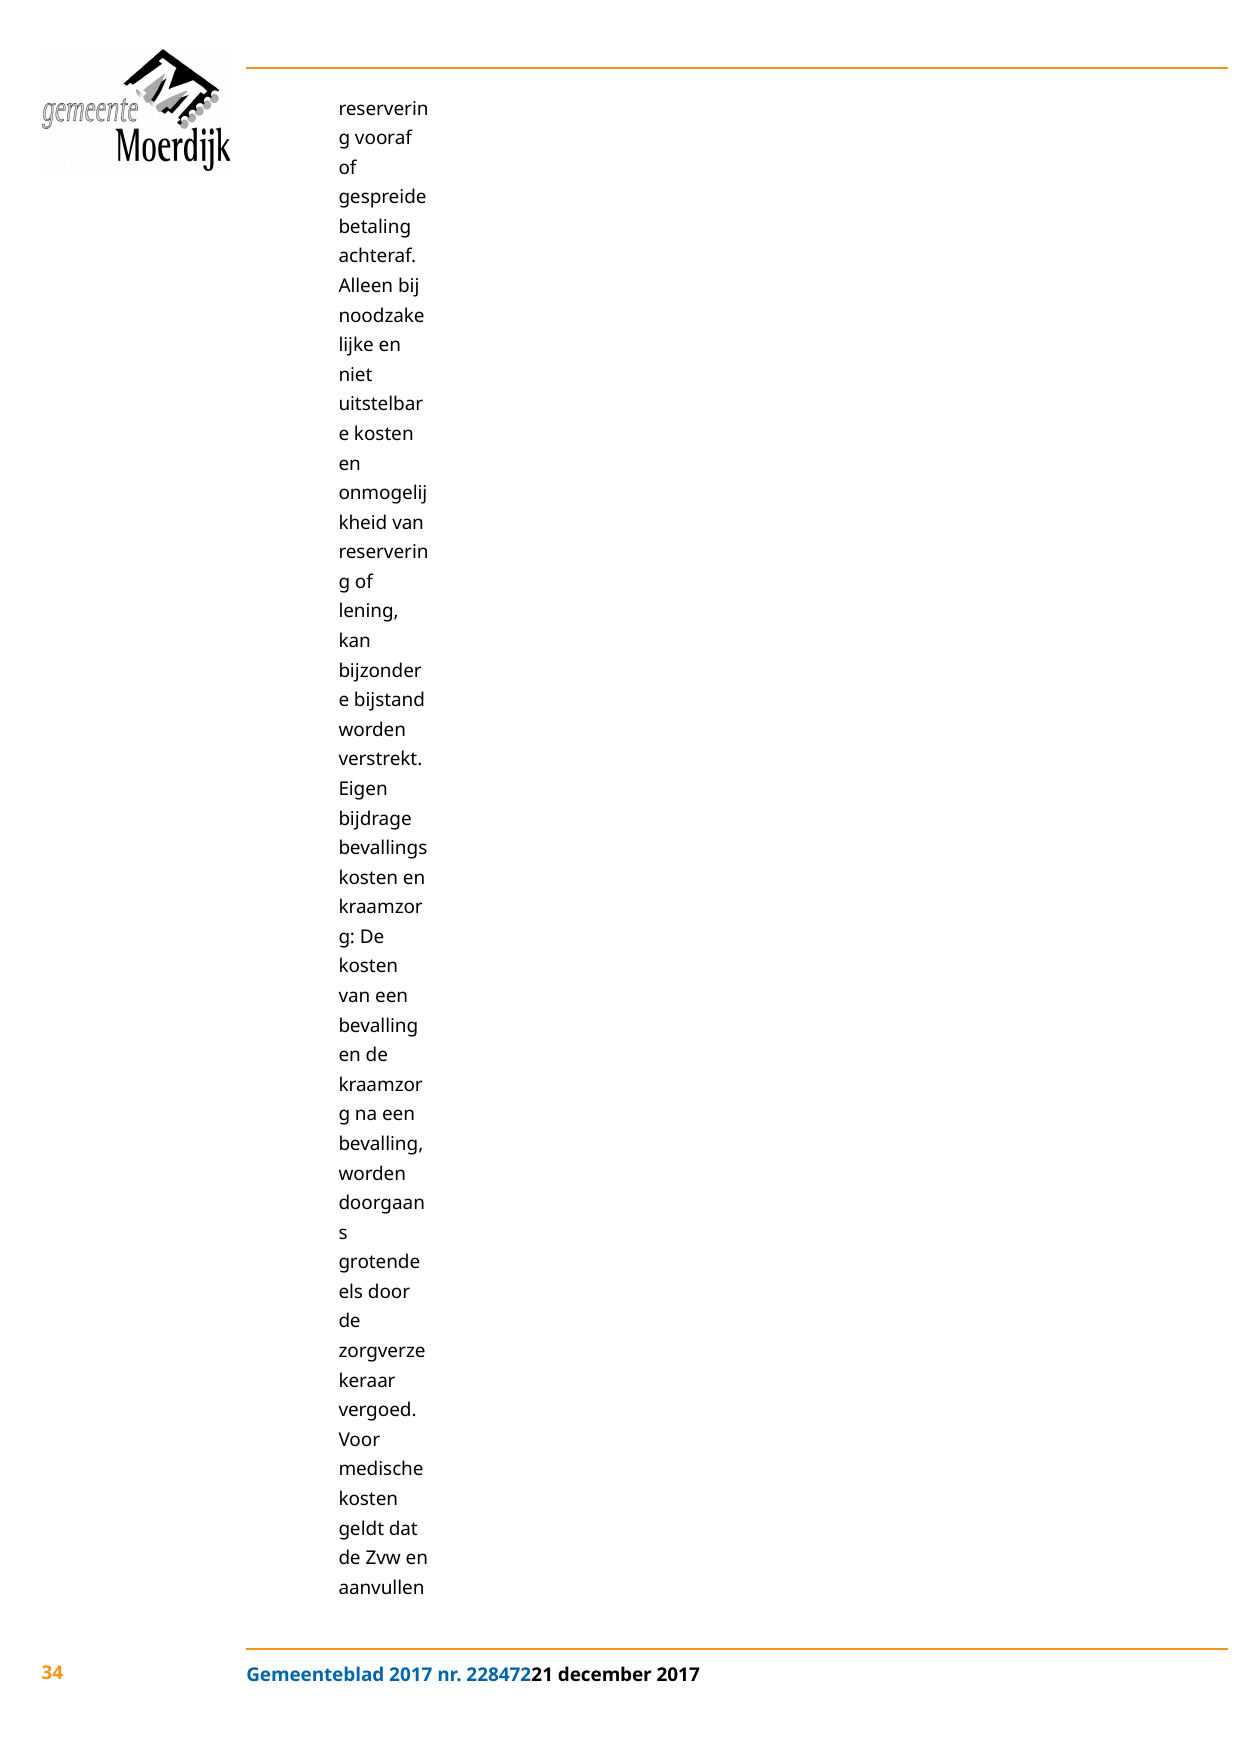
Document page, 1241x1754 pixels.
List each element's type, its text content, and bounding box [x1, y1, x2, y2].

picture [41, 47, 231, 172]
table_cell [248, 95, 338, 1600]
table_cell reservering vooraf of gespreide betaling achteraf. Alleen bij noodzakelijke en niet uitstelbare kosten en onmogelijkheid van reservering of lening, kan bijzondere bijstand worden verstrekt. Eigen bijdrage bevallingskosten en kraamzorg: De kosten van een bevalling en de kraamzorg na een bevalling, worden doorgaans grotendeels door de zorgverzekeraar vergoed. Voor medische kosten geldt dat de Zvw en aanvullen [338, 95, 429, 1600]
